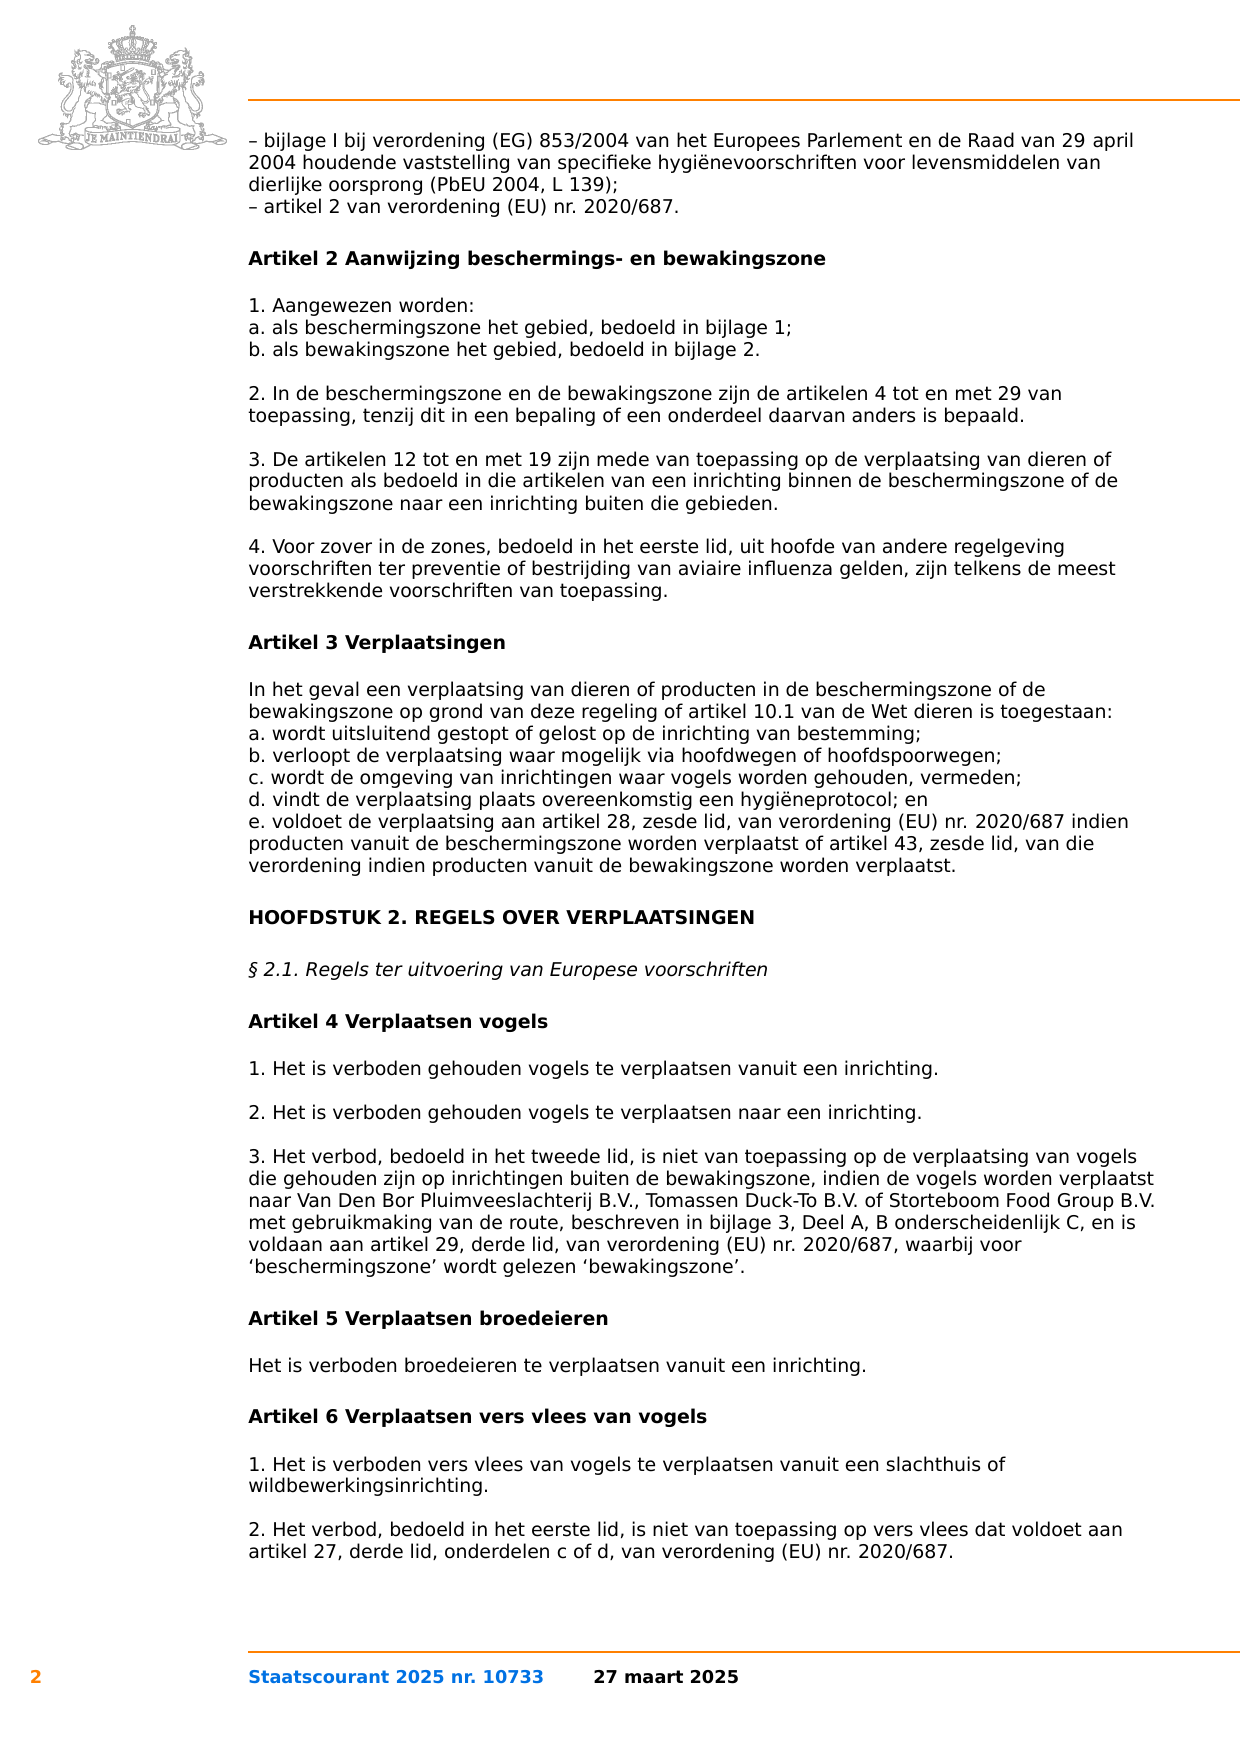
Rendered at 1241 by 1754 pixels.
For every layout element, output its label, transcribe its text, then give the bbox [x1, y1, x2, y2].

subtitle Artikel 3 Verplaatsingen [248, 632, 1163, 654]
text a. wordt uitsluitend gestopt of gelost op de inrichting van bestemming; [248, 723, 1163, 745]
text b. als bewakingszone het gebied, bedoeld in bijlage 2. [248, 339, 1163, 361]
text e. voldoet de verplaatsing aan artikel 28, zesde lid, van verordening (EU) nr. 2020/687 indien producten vanuit de beschermingszone worden verplaatst of artikel 43, zesde lid, van die verordening indien producten vanuit de bewakingszone worden verplaatst. [248, 811, 1163, 877]
text 1. Het is verboden vers vlees van vogels te verplaatsen vanuit een slachthuis of wildbewerkingsinrichting. [248, 1453, 1163, 1497]
subtitle Artikel 4 Verplaatsen vogels [248, 1011, 1163, 1033]
subtitle Artikel 5 Verplaatsen broedeieren [248, 1307, 1163, 1329]
text 2. Het is verboden gehouden vogels te verplaatsen naar een inrichting. [248, 1102, 1163, 1124]
text – artikel 2 van verordening (EU) nr. 2020/687. [248, 196, 1163, 218]
text c. wordt de omgeving van inrichtingen waar vogels worden gehouden, vermeden; [248, 767, 1163, 789]
text 2. Het verbod, bedoeld in het eerste lid, is niet van toepassing op vers vlees dat voldoet aan artikel 27, derde lid, onderdelen c of d, van verordening (EU) nr. 2020/687. [248, 1519, 1163, 1563]
picture [38, 25, 227, 150]
subtitle § 2.1. Regels ter uitvoering van Europese voorschriften [248, 959, 1163, 981]
text 2. In de beschermingszone en de bewakingszone zijn de artikelen 4 tot en met 29 van toepassing, tenzij dit in een bepaling of een onderdeel daarvan anders is bepaald. [248, 383, 1163, 427]
text In het geval een verplaatsing van dieren of producten in de beschermingszone of de bewakingszone op grond van deze regeling of artikel 10.1 van de Wet dieren is toegestaan: [248, 679, 1163, 723]
text 3. De artikelen 12 tot en met 19 zijn mede van toepassing op de verplaatsing van dieren of producten als bedoeld in die artikelen van een inrichting binnen de beschermingszone of de bewakingszone naar een inrichting buiten die gebieden. [248, 448, 1163, 514]
text 1. Het is verboden gehouden vogels te verplaatsen vanuit een inrichting. [248, 1058, 1163, 1080]
subtitle Artikel 6 Verplaatsen vers vlees van vogels [248, 1406, 1163, 1428]
text d. vindt de verplaatsing plaats overeenkomstig een hygiëneprotocol; en [248, 789, 1163, 811]
text 3. Het verbod, bedoeld in het tweede lid, is niet van toepassing op de verplaatsing van vogels die gehouden zijn op inrichtingen buiten de bewakingszone, indien de vogels worden verplaatst naar Van Den Bor Pluimveeslachterij B.V., Tomassen Duck-To B.V. of Storteboom Food Group B.V. met gebruikmaking van de route, beschreven in bijlage 3, Deel A, B onderscheidenlijk C, en is voldaan aan artikel 29, derde lid, van verordening (EU) nr. 2020/687, waarbij voor ‘beschermingszone’ wordt gelezen ‘bewakingszone’. [248, 1146, 1163, 1277]
text b. verloopt de verplaatsing waar mogelijk via hoofdwegen of hoofdspoorwegen; [248, 745, 1163, 767]
subtitle HOOFDSTUK 2. REGELS OVER VERPLAATSINGEN [248, 907, 1163, 929]
text 4. Voor zover in de zones, bedoeld in het eerste lid, uit hoofde van andere regelgeving voorschriften ter preventie of bestrijding van aviaire influenza gelden, zijn telkens de meest verstrekkende voorschriften van toepassing. [248, 536, 1163, 602]
text 1. Aangewezen worden: [248, 295, 1163, 317]
text Het is verboden broedeieren te verplaatsen vanuit een inrichting. [248, 1354, 1163, 1376]
text a. als beschermingszone het gebied, bedoeld in bijlage 1; [248, 317, 1163, 339]
subtitle Artikel 2 Aanwijzing beschermings- en bewakingszone [248, 248, 1163, 270]
text – bijlage I bij verordening (EG) 853/2004 van het Europees Parlement en de Raad van 29 april 2004 houdende vaststelling van specifieke hygiënevoorschriften voor levensmiddelen van dierlijke oorsprong (PbEU 2004, L 139); [248, 130, 1163, 196]
